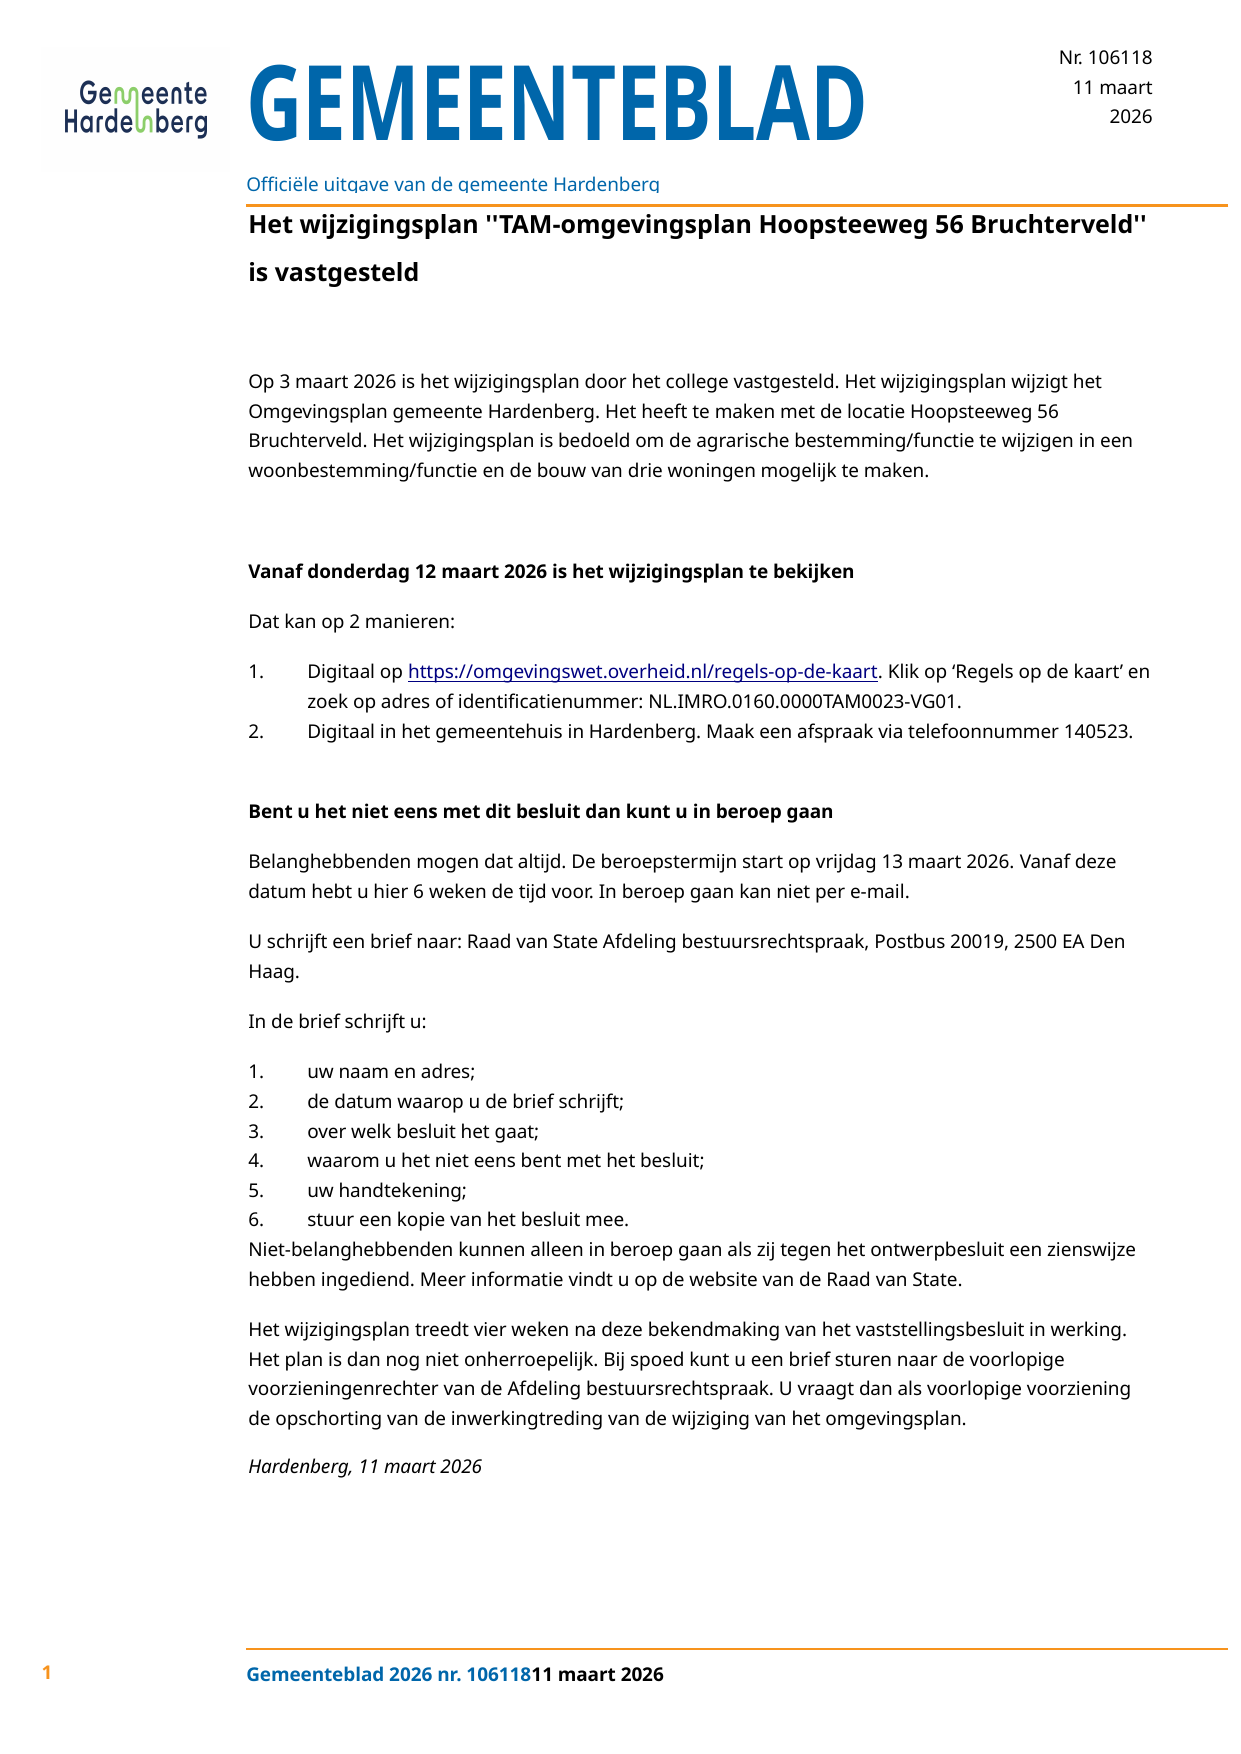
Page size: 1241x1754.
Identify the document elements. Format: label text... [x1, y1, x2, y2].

text U schrijft een brief naar: Raad van State Afdeling bestuursrechtspraak, Postbus 20019, 2500 EA Den Haag. [248, 928, 1152, 984]
list uw naam en adres; [248, 1059, 1152, 1084]
list uw handtekening; [248, 1177, 1152, 1203]
text Op 3 maart 2026 is het wijzigingsplan door het college vastgesteld. Het wijzigingsplan wijzigt het Omgevingsplan gemeente Hardenberg. Het heeft te maken met de locatie Hoopsteeweg 56 Bruchterveld. Het wijzigingsplan is bedoeld om de agrarische bestemming/functie te wijzigen in een woonbestemming/functie en de bouw van drie woningen mogelijk te maken. [248, 368, 1152, 483]
text In de brief schrijft u: [248, 1008, 1152, 1034]
list over welk besluit het gaat; [248, 1118, 1152, 1144]
list waarom u het niet eens bent met het besluit; [248, 1147, 1152, 1173]
text Dat kan op 2 manieren: [248, 608, 1152, 634]
list stuur een kopie van het besluit mee. [248, 1207, 1152, 1232]
text Bent u het niet eens met dit besluit dan kunt u in beroep gaan [248, 798, 1152, 824]
text Het wijzigingsplan treedt vier weken na deze bekendmaking van het vaststellingsbesluit in werking. Het plan is dan nog niet onherroepelijk. Bij spoed kunt u een brief sturen naar de voorlopige voorzieningenrechter van de Afdeling bestuursrechtspraak. U vraagt dan als voorlopige voorziening de opschorting van de inwerkingtreding van de wijziging van het omgevingsplan. [248, 1316, 1152, 1431]
text Belanghebbenden mogen dat altijd. De beroepstermijn start op vrijdag 13 maart 2026. Vanaf deze datum hebt u hier 6 weken de tijd voor. In beroep gaan kan niet per e-mail. [248, 848, 1152, 904]
text Niet-belanghebbenden kunnen alleen in beroep gaan als zij tegen het ontwerpbesluit een zienswijze hebben ingediend. Meer informatie vindt u op de website van de Raad van State. [248, 1236, 1152, 1292]
list Digitaal in het gemeentehuis in Hardenberg. Maak een afspraak via telefoonnummer 140523. [248, 718, 1152, 744]
picture [41, 47, 231, 172]
text Vanaf donderdag 12 maart 2026 is het wijzigingsplan te bekijken [248, 558, 1152, 584]
list Digitaal op https://omgevingswet.overheid.nl/regels-op-de-kaart. Klik op ‘Regels op de kaart’ en zoek op adres of identificatienummer: NL.IMRO.0160.0000TAM0023-VG01. [248, 659, 1152, 714]
list de datum waarop u de brief schrijft; [248, 1088, 1152, 1114]
text Hardenberg, 11 maart 2026 [248, 1453, 1152, 1478]
text Het wijzigingsplan ''TAM-omgevingsplan Hoopsteeweg 56 Bruchterveld'' is vastgesteld [248, 207, 1152, 288]
